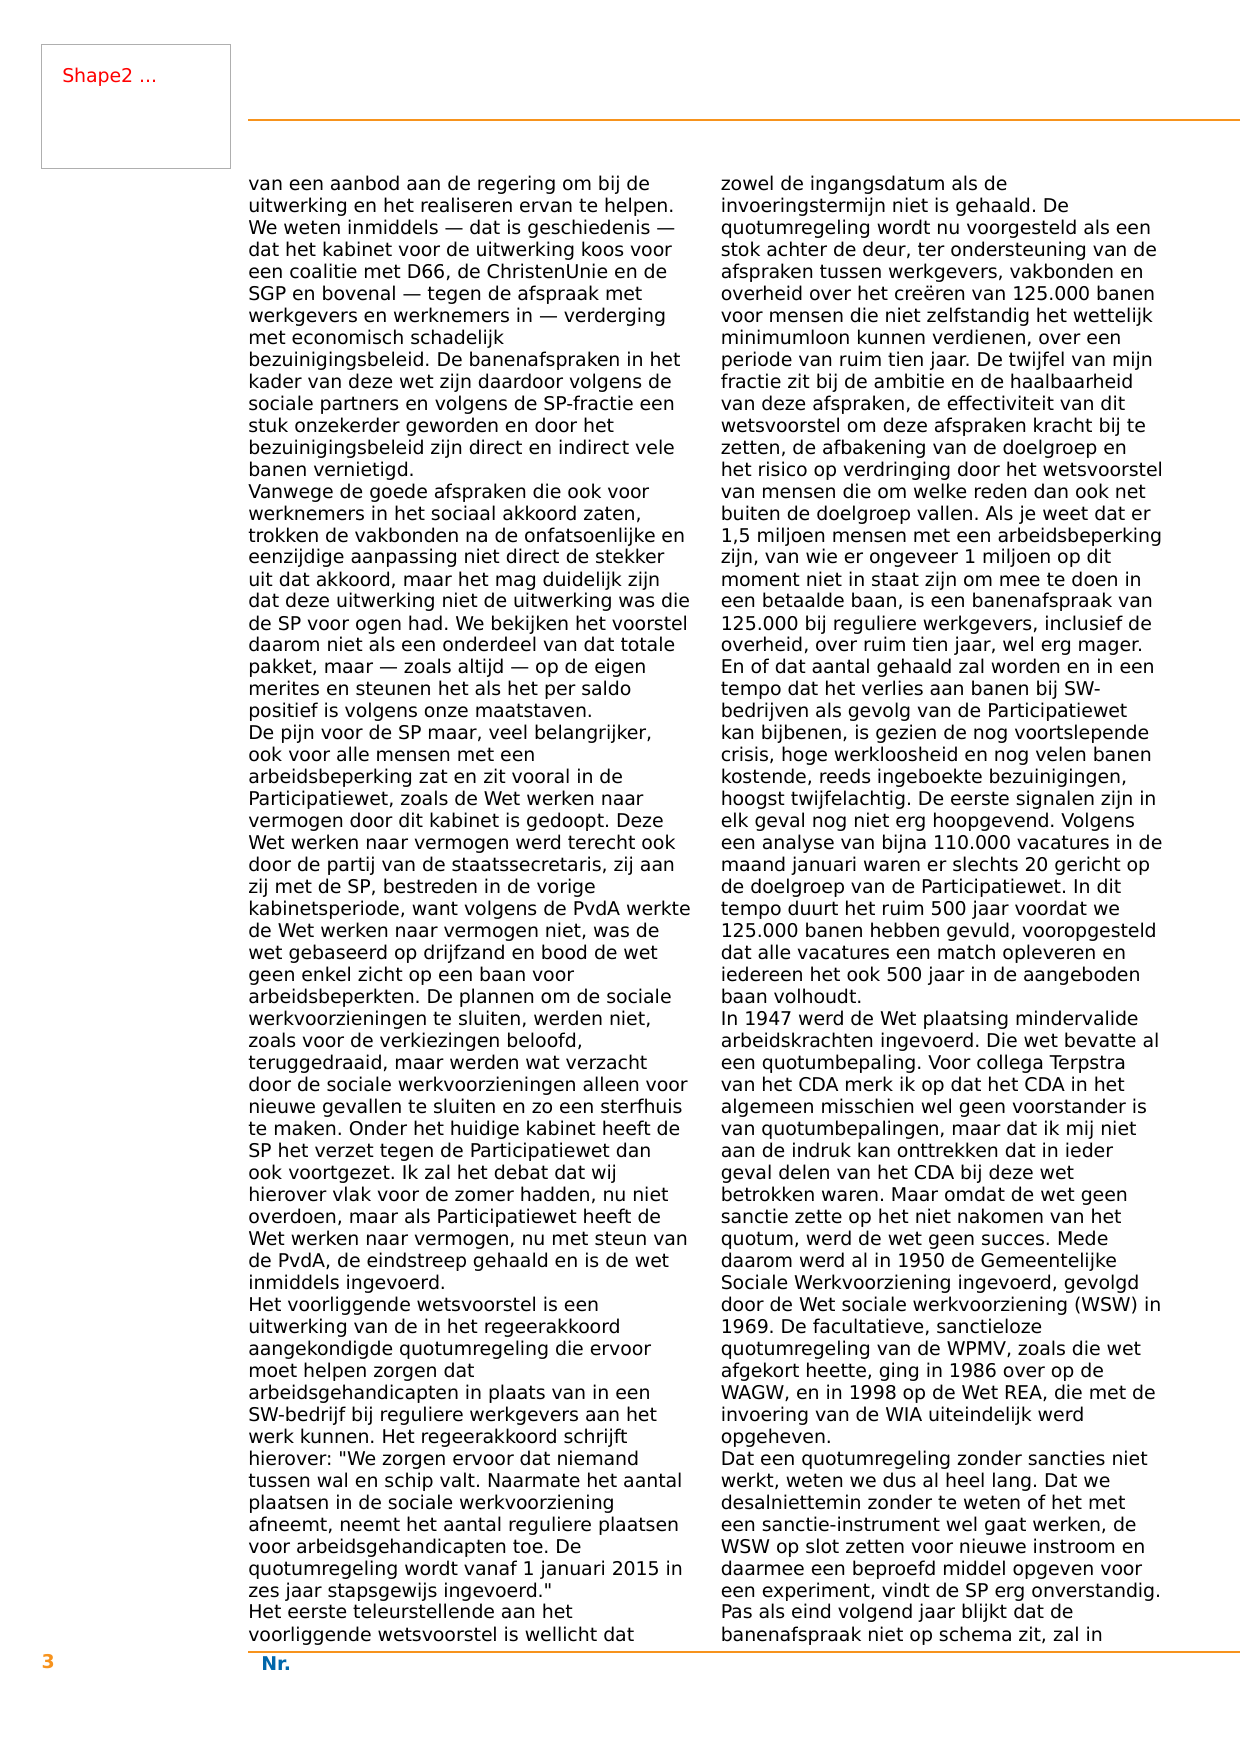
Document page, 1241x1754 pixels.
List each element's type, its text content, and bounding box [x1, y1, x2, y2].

text zowel de ingangsdatum als de invoeringstermijn niet is gehaald. De quotumregeling wordt nu voorgesteld als een stok achter de deur, ter ondersteuning van de afspraken tussen werkgevers, vakbonden en overheid over het creëren van 125.000 banen voor mensen die niet zelfstandig het wettelijk minimumloon kunnen verdienen, over een periode van ruim tien jaar. De twijfel van mijn fractie zit bij de ambitie en de haalbaarheid van deze afspraken, de effectiviteit van dit wetsvoorstel om deze afspraken kracht bij te zetten, de afbakening van de doelgroep en het risico op verdringing door het wetsvoorstel van mensen die om welke reden dan ook net buiten de doelgroep vallen. Als je weet dat er 1,5 miljoen mensen met een arbeidsbeperking zijn, van wie er ongeveer 1 miljoen op dit moment niet in staat zijn om mee te doen in een betaalde baan, is een banenafspraak van 125.000 bij reguliere werkgevers, inclusief de overheid, over ruim tien jaar, wel erg mager. En of dat aantal gehaald zal worden en in een tempo dat het verlies aan banen bij SW-bedrijven als gevolg van de Participatiewet kan bijbenen, is gezien de nog voortslepende crisis, hoge werkloosheid en nog velen banen kostende, reeds ingeboekte bezuinigingen, hoogst twijfelachtig. De eerste signalen zijn in elk geval nog niet erg hoopgevend. Volgens een analyse van bijna 110.000 vacatures in de maand januari waren er slechts 20 gericht op de doelgroep van de Participatiewet. In dit tempo duurt het ruim 500 jaar voordat we 125.000 banen hebben gevuld, vooropgesteld dat alle vacatures een match opleveren en iedereen het ook 500 jaar in de aangeboden baan volhoudt. [721, 173, 1163, 1008]
text Het voorliggende wetsvoorstel is een uitwerking van de in het regeerakkoord aangekondigde quotumregeling die ervoor moet helpen zorgen dat arbeidsgehandicapten in plaats van in een SW-bedrijf bij reguliere werkgevers aan het werk kunnen. Het regeerakkoord schrijft hierover: "We zorgen ervoor dat niemand tussen wal en schip valt. Naarmate het aantal plaatsen in de sociale werkvoorziening afneemt, neemt het aantal reguliere plaatsen voor arbeidsgehandicapten toe. De quotumregeling wordt vanaf 1 januari 2015 in zes jaar stapsgewijs ingevoerd." [248, 1294, 691, 1601]
text Vanwege de goede afspraken die ook voor werknemers in het sociaal akkoord zaten, trokken de vakbonden na de onfatsoenlijke en eenzijdige aanpassing niet direct de stekker uit dat akkoord, maar het mag duidelijk zijn dat deze uitwerking niet de uitwerking was die de SP voor ogen had. We bekijken het voorstel daarom niet als een onderdeel van dat totale pakket, maar — zoals altijd — op de eigen merites en steunen het als het per saldo positief is volgens onze maatstaven. [248, 481, 691, 722]
text In 1947 werd de Wet plaatsing mindervalide arbeidskrachten ingevoerd. Die wet bevatte al een quotumbepaling. Voor collega Terpstra van het CDA merk ik op dat het CDA in het algemeen misschien wel geen voorstander is van quotumbepalingen, maar dat ik mij niet aan de indruk kan onttrekken dat in ieder geval delen van het CDA bij deze wet betrokken waren. Maar omdat de wet geen sanctie zette op het niet nakomen van het quotum, werd de wet geen succes. Mede daarom werd al in 1950 de Gemeentelijke Sociale Werkvoorziening ingevoerd, gevolgd door de Wet sociale werkvoorziening (WSW) in 1969. De facultatieve, sanctieloze quotumregeling van de WPMV, zoals die wet afgekort heette, ging in 1986 over op de WAGW, en in 1998 op de Wet REA, die met de invoering van de WIA uiteindelijk werd opgeheven. [721, 1008, 1163, 1448]
text van een aanbod aan de regering om bij de uitwerking en het realiseren ervan te helpen. We weten inmiddels — dat is geschiedenis — dat het kabinet voor de uitwerking koos voor een coalitie met D66, de ChristenUnie en de SGP en bovenal — tegen de afspraak met werkgevers en werknemers in — verderging met economisch schadelijk bezuinigingsbeleid. De banenafspraken in het kader van deze wet zijn daardoor volgens de sociale partners en volgens de SP-fractie een stuk onzekerder geworden en door het bezuinigingsbeleid zijn direct en indirect vele banen vernietigd. [248, 173, 691, 481]
text De pijn voor de SP maar, veel belangrijker, ook voor alle mensen met een arbeidsbeperking zat en zit vooral in de Participatiewet, zoals de Wet werken naar vermogen door dit kabinet is gedoopt. Deze Wet werken naar vermogen werd terecht ook door de partij van de staatssecretaris, zij aan zij met de SP, bestreden in de vorige kabinetsperiode, want volgens de PvdA werkte de Wet werken naar vermogen niet, was de wet gebaseerd op drijfzand en bood de wet geen enkel zicht op een baan voor arbeidsbeperkten. De plannen om de sociale werkvoorzieningen te sluiten, werden niet, zoals voor de verkiezingen beloofd, teruggedraaid, maar werden wat verzacht door de sociale werkvoorzieningen alleen voor nieuwe gevallen te sluiten en zo een sterfhuis te maken. Onder het huidige kabinet heeft de SP het verzet tegen de Participatiewet dan ook voortgezet. Ik zal het debat dat wij hierover vlak voor de zomer hadden, nu niet overdoen, maar als Participatiewet heeft de Wet werken naar vermogen, nu met steun van de PvdA, de eindstreep gehaald en is de wet inmiddels ingevoerd. [248, 722, 691, 1294]
text Het eerste teleurstellende aan het voorliggende wetsvoorstel is wellicht dat [248, 1601, 691, 1645]
text Dat een quotumregeling zonder sancties niet werkt, weten we dus al heel lang. Dat we desalniettemin zonder te weten of het met een sanctie-instrument wel gaat werken, de WSW op slot zetten voor nieuwe instroom en daarmee een beproefd middel opgeven voor een experiment, vindt de SP erg onverstandig. Pas als eind volgend jaar blijkt dat de banenafspraak niet op schema zit, zal in [721, 1448, 1163, 1645]
